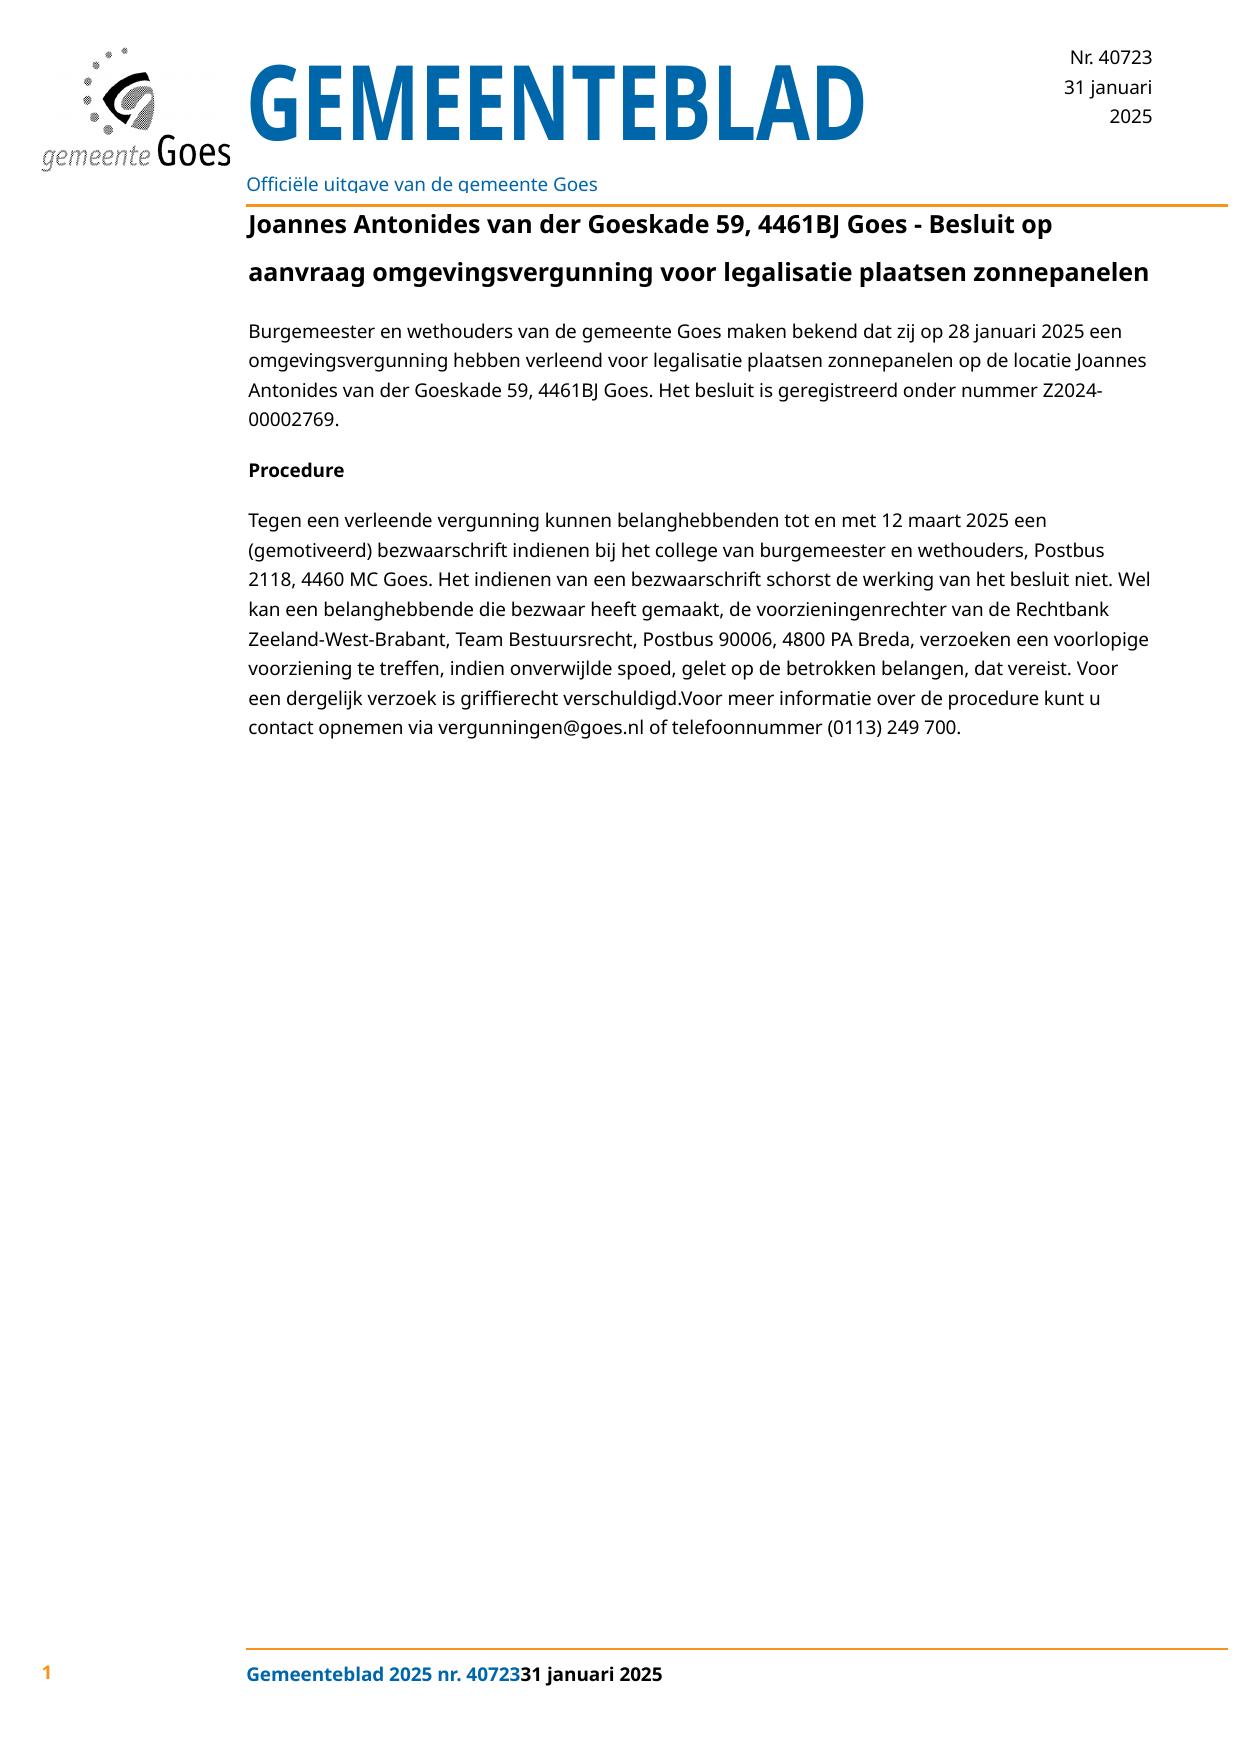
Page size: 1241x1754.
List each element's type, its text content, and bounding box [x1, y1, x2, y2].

text Tegen een verleende vergunning kunnen belanghebbenden tot en met 12 maart 2025 een (gemotiveerd) bezwaarschrift indienen bij het college van burgemeester en wethouders, Postbus 2118, 4460 MC Goes. Het indienen van een bezwaarschrift schorst de werking van het besluit niet. Wel kan een belanghebbende die bezwaar heeft gemaakt, de voorzieningenrechter van de Rechtbank Zeeland-West-Brabant, Team Bestuursrecht, Postbus 90006, 4800 PA Breda, verzoeken een voorlopige voorziening te treffen, indien onverwijlde spoed, gelet op de betrokken belangen, dat vereist. Voor een dergelijk verzoek is griffierecht verschuldigd.Voor meer informatie over de procedure kunt u contact opnemen via vergunningen@goes.nl of telefoonnummer (0113) 249 700. [248, 507, 1152, 740]
text Procedure [248, 457, 1152, 483]
text Joannes Antonides van der Goeskade 59, 4461BJ Goes - Besluit op aanvraag omgevingsvergunning voor legalisatie plaatsen zonnepanelen [248, 207, 1152, 288]
picture [41, 47, 231, 172]
text Burgemeester en wethouders van de gemeente Goes maken bekend dat zij op 28 januari 2025 een omgevingsvergunning hebben verleend voor legalisatie plaatsen zonnepanelen op de locatie Joannes Antonides van der Goeskade 59, 4461BJ Goes. Het besluit is geregistreerd onder nummer Z2024-00002769. [248, 318, 1152, 432]
